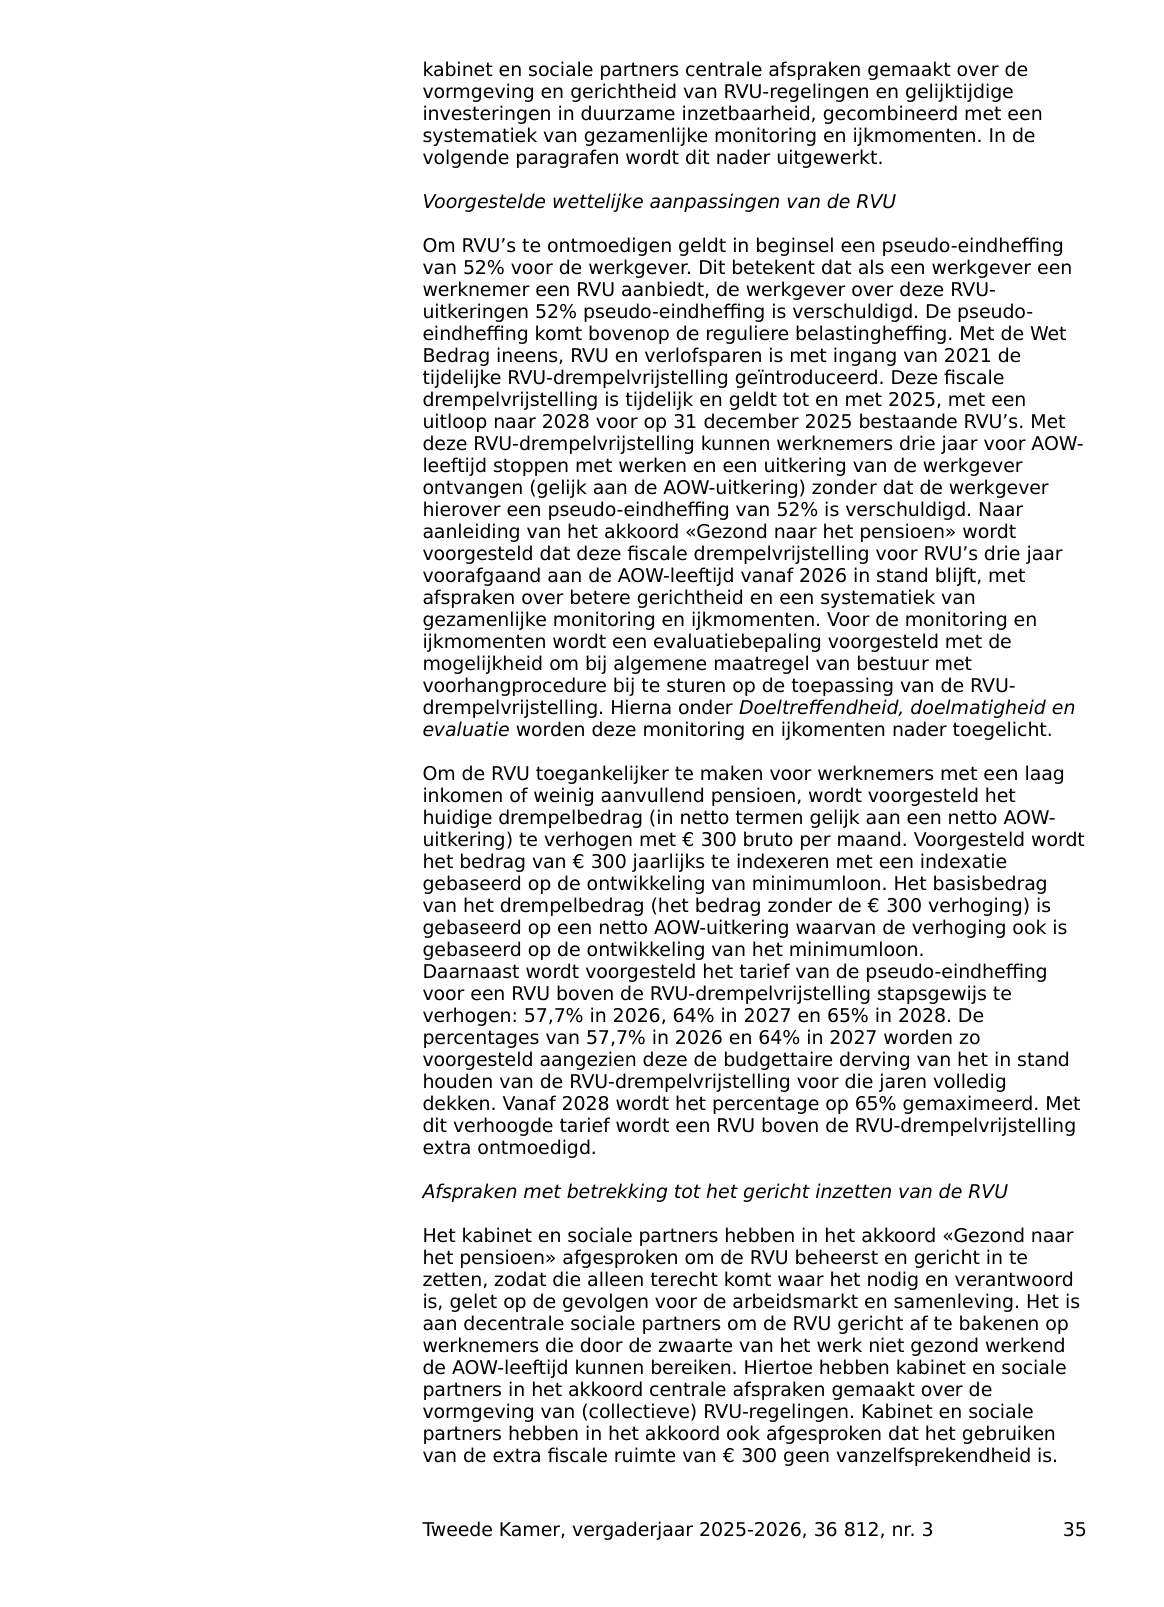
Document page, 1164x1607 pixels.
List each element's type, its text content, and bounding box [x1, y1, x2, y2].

text Het kabinet en sociale partners hebben in het akkoord «Gezond naar het pensioen» afgesproken om de RVU beheerst en gericht in te zetten, zodat die alleen terecht komt waar het nodig en verantwoord is, gelet op de gevolgen voor de arbeidsmarkt en samenleving. Het is aan decentrale sociale partners om de RVU gericht af te bakenen op werknemers die door de zwaarte van het werk niet gezond werkend de AOW-leeftijd kunnen bereiken. Hiertoe hebben kabinet en sociale partners in het akkoord centrale afspraken gemaakt over de vormgeving van (collectieve) RVU-regelingen. Kabinet en sociale partners hebben in het akkoord ook afgesproken dat het gebruiken van de extra fiscale ruimte van € 300 geen vanzelfsprekendheid is. [422, 1225, 1087, 1467]
text Daarnaast wordt voorgesteld het tarief van de pseudo-eindheffing voor een RVU boven de RVU-drempelvrijstelling stapsgewijs te verhogen: 57,7% in 2026, 64% in 2027 en 65% in 2028. De percentages van 57,7% in 2026 en 64% in 2027 worden zo voorgesteld aangezien deze de budgettaire derving van het in stand houden van de RVU-drempelvrijstelling voor die jaren volledig dekken. Vanaf 2028 wordt het percentage op 65% gemaximeerd. Met dit verhoogde tarief wordt een RVU boven de RVU-drempelvrijstelling extra ontmoedigd. [422, 961, 1087, 1159]
subtitle Voorgestelde wettelijke aanpassingen van de RVU [422, 191, 1087, 213]
text Om RVU’s te ontmoedigen geldt in beginsel een pseudo-eindheffing van 52% voor de werkgever. Dit betekent dat als een werkgever een werknemer een RVU aanbiedt, de werkgever over deze RVU-uitkeringen 52% pseudo-eindheffing is verschuldigd. De pseudo-eindheffing komt bovenop de reguliere belastingheffing. Met de Wet Bedrag ineens, RVU en verlofsparen is met ingang van 2021 de tijdelijke RVU-drempelvrijstelling geïntroduceerd. Deze fiscale drempelvrijstelling is tijdelijk en geldt tot en met 2025, met een uitloop naar 2028 voor op 31 december 2025 bestaande RVU’s. Met deze RVU-drempelvrijstelling kunnen werknemers drie jaar voor AOW-leeftijd stoppen met werken en een uitkering van de werkgever ontvangen (gelijk aan de AOW-uitkering) zonder dat de werkgever hierover een pseudo-eindheffing van 52% is verschuldigd. Naar aanleiding van het akkoord «Gezond naar het pensioen» wordt voorgesteld dat deze fiscale drempelvrijstelling voor RVU’s drie jaar voorafgaand aan de AOW-leeftijd vanaf 2026 in stand blijft, met afspraken over betere gerichtheid en een systematiek van gezamenlijke monitoring en ijkmomenten. Voor de monitoring en ijkmomenten wordt een evaluatiebepaling voorgesteld met de mogelijkheid om bij algemene maatregel van bestuur met voorhangprocedure bij te sturen op de toepassing van de RVU-drempelvrijstelling. Hierna onder Doeltreffendheid, doelmatigheid en evaluatie worden deze monitoring en ijkomenten nader toegelicht. [422, 235, 1087, 741]
text kabinet en sociale partners centrale afspraken gemaakt over de vormgeving en gerichtheid van RVU-regelingen en gelijktijdige investeringen in duurzame inzetbaarheid, gecombineerd met een systematiek van gezamenlijke monitoring en ijkmomenten. In de volgende paragrafen wordt dit nader uitgewerkt. [422, 59, 1087, 169]
text Om de RVU toegankelijker te maken voor werknemers met een laag inkomen of weinig aanvullend pensioen, wordt voorgesteld het huidige drempelbedrag (in netto termen gelijk aan een netto AOW-uitkering) te verhogen met € 300 bruto per maand. Voorgesteld wordt het bedrag van € 300 jaarlijks te indexeren met een indexatie gebaseerd op de ontwikkeling van minimumloon. Het basisbedrag van het drempelbedrag (het bedrag zonder de € 300 verhoging) is gebaseerd op een netto AOW-uitkering waarvan de verhoging ook is gebaseerd op de ontwikkeling van het minimumloon. [422, 763, 1087, 961]
subtitle Afspraken met betrekking tot het gericht inzetten van de RVU [422, 1181, 1087, 1203]
